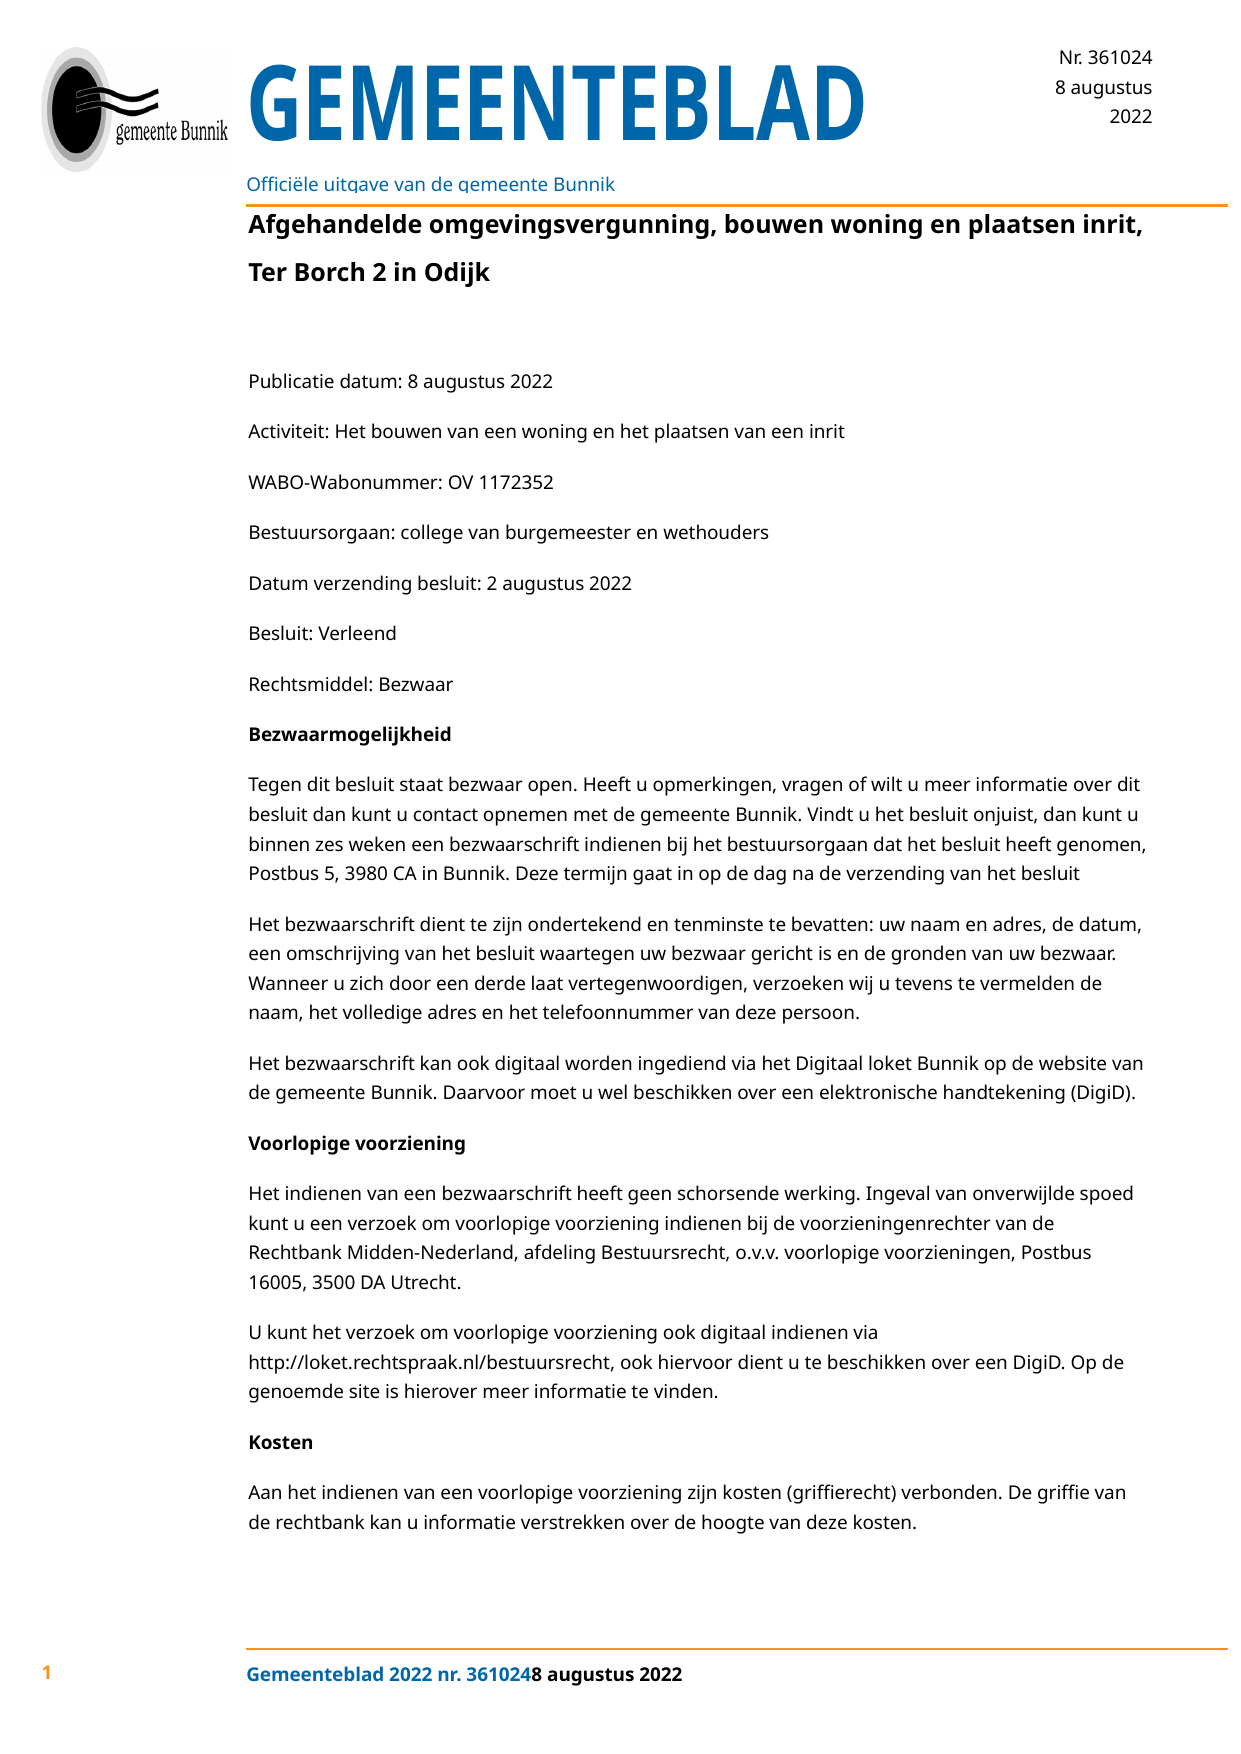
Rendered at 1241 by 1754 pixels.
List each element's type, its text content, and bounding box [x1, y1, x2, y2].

text Aan het indienen van een voorlopige voorziening zijn kosten (griffierecht) verbonden. De griffie van de rechtbank kan u informatie verstrekken over de hoogte van deze kosten. [248, 1479, 1152, 1535]
text Besluit: Verleend [248, 620, 1152, 646]
text Het bezwaarschrift kan ook digitaal worden ingediend via het Digitaal loket Bunnik op de website van de gemeente Bunnik. Daarvoor moet u wel beschikken over een elektronische handtekening (DigiD). [248, 1050, 1152, 1105]
text Het indienen van een bezwaarschrift heeft geen schorsende werking. Ingeval van onverwijlde spoed kunt u een verzoek om voorlopige voorziening indienen bij de voorzieningenrechter van de Rechtbank Midden-Nederland, afdeling Bestuursrecht, o.v.v. voorlopige voorzieningen, Postbus 16005, 3500 DA Utrecht. [248, 1180, 1152, 1295]
text U kunt het verzoek om voorlopige voorziening ook digitaal indienen via http://loket.rechtspraak.nl/bestuursrecht, ook hiervoor dient u te beschikken over een DigiD. Op de genoemde site is hierover meer informatie te vinden. [248, 1319, 1152, 1404]
text Voorlopige voorziening [248, 1130, 1152, 1156]
text Afgehandelde omgevingsvergunning, bouwen woning en plaatsen inrit, Ter Borch 2 in Odijk [248, 207, 1152, 288]
text Datum verzending besluit: 2 augustus 2022 [248, 570, 1152, 596]
text Bezwaarmogelijkheid [248, 721, 1152, 747]
text WABO-Wabonummer: OV 1172352 [248, 469, 1152, 495]
text Activiteit: Het bouwen van een woning en het plaatsen van een inrit [248, 419, 1152, 444]
text Bestuursorgaan: college van burgemeester en wethouders [248, 519, 1152, 545]
text Tegen dit besluit staat bezwaar open. Heeft u opmerkingen, vragen of wilt u meer informatie over dit besluit dan kunt u contact opnemen met de gemeente Bunnik. Vindt u het besluit onjuist, dan kunt u binnen zes weken een bezwaarschrift indienen bij het bestuursorgaan dat het besluit heeft genomen, Postbus 5, 3980 CA in Bunnik. Deze termijn gaat in op de dag na de verzending van het besluit [248, 772, 1152, 886]
text Publicatie datum: 8 augustus 2022 [248, 368, 1152, 394]
picture [41, 47, 231, 172]
text Rechtsmiddel: Bezwaar [248, 671, 1152, 697]
text Kosten [248, 1429, 1152, 1455]
text Het bezwaarschrift dient te zijn ondertekend en tenminste te bevatten: uw naam en adres, de datum, een omschrijving van het besluit waartegen uw bezwaar gericht is en de gronden van uw bezwaar. Wanneer u zich door een derde laat vertegenwoordigen, verzoeken wij u tevens te vermelden de naam, het volledige adres en het telefoonnummer van deze persoon. [248, 911, 1152, 1025]
